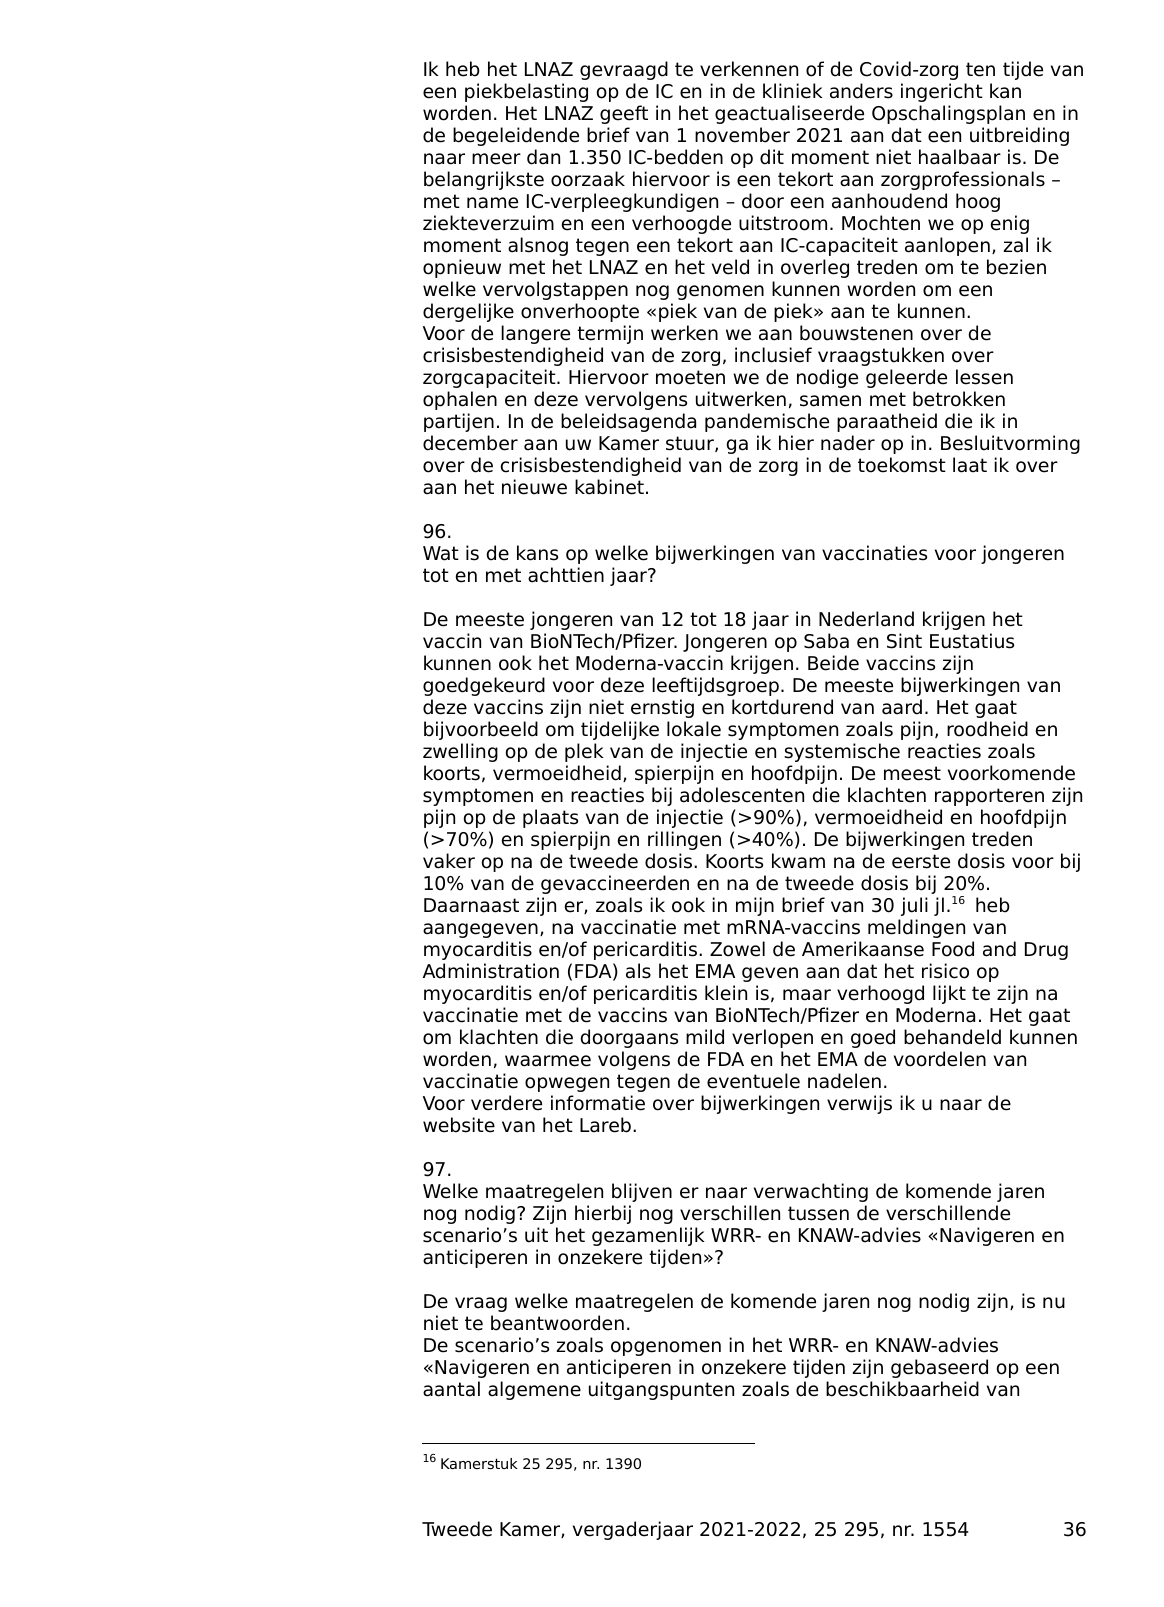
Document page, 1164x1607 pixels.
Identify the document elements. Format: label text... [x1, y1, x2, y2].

text Voor verdere informatie over bijwerkingen verwijs ik u naar de website van het Lareb. [422, 1092, 1087, 1136]
text Welke maatregelen blijven er naar verwachting de komende jaren nog nodig? Zijn hierbij nog verschillen tussen de verschillende scenario’s uit het gezamenlijk WRR- en KNAW-advies «Navigeren en anticiperen in onzekere tijden»? [422, 1181, 1087, 1268]
text De meeste jongeren van 12 tot 18 jaar in Nederland krijgen het vaccin van BioNTech/Pfizer. Jongeren op Saba en Sint Eustatius kunnen ook het Moderna-vaccin krijgen. Beide vaccins zijn goedgekeurd voor deze leeftijdsgroep. De meeste bijwerkingen van deze vaccins zijn niet ernstig en kortdurend van aard. Het gaat bijvoorbeeld om tijdelijke lokale symptomen zoals pijn, roodheid en zwelling op de plek van de injectie en systemische reacties zoals koorts, vermoeidheid, spierpijn en hoofdpijn. De meest voorkomende symptomen en reacties bij adolescenten die klachten rapporteren zijn pijn op de plaats van de injectie (>90%), vermoeidheid en hoofdpijn (>70%) en spierpijn en rillingen (>40%). De bijwerkingen treden vaker op na de tweede dosis. Koorts kwam na de eerste dosis voor bij 10% van de gevaccineerden en na de tweede dosis bij 20%. [422, 609, 1087, 895]
text Wat is de kans op welke bijwerkingen van vaccinaties voor jongeren tot en met achttien jaar? [422, 543, 1087, 587]
text De scenario’s zoals opgenomen in het WRR- en KNAW-advies «Navigeren en anticiperen in onzekere tijden zijn gebaseerd op een aantal algemene uitgangspunten zoals de beschikbaarheid van [422, 1335, 1087, 1401]
text Daarnaast zijn er, zoals ik ook in mijn brief van 30 juli jl. heb aangegeven, na vaccinatie met mRNA-vaccins meldingen van myocarditis en/of pericarditis. Zowel de Amerikaanse Food and Drug Administration (FDA) als het EMA geven aan dat het risico op myocarditis en/of pericarditis klein is, maar verhoogd lijkt te zijn na vaccinatie met de vaccins van BioNTech/Pfizer en Moderna. Het gaat om klachten die doorgaans mild verlopen en goed behandeld kunnen worden, waarmee volgens de FDA en het EMA de voordelen van vaccinatie opwegen tegen de eventuele nadelen. [422, 895, 1087, 1092]
text De vraag welke maatregelen de komende jaren nog nodig zijn, is nu niet te beantwoorden. [422, 1291, 1087, 1335]
text 97. [422, 1159, 1087, 1181]
text Voor de langere termijn werken we aan bouwstenen over de crisisbestendigheid van de zorg, inclusief vraagstukken over zorgcapaciteit. Hiervoor moeten we de nodige geleerde lessen ophalen en deze vervolgens uitwerken, samen met betrokken partijen. In de beleidsagenda pandemische paraatheid die ik in december aan uw Kamer stuur, ga ik hier nader op in. Besluitvorming over de crisisbestendigheid van de zorg in de toekomst laat ik over aan het nieuwe kabinet. [422, 323, 1087, 499]
text Kamerstuk 25 295, nr. 1390 [422, 1452, 1087, 1474]
text 96. [422, 521, 1087, 543]
text Ik heb het LNAZ gevraagd te verkennen of de Covid-zorg ten tijde van een piekbelasting op de IC en in de kliniek anders ingericht kan worden. Het LNAZ geeft in het geactualiseerde Opschalingsplan en in de begeleidende brief van 1 november 2021 aan dat een uitbreiding naar meer dan 1.350 IC-bedden op dit moment niet haalbaar is. De belangrijkste oorzaak hiervoor is een tekort aan zorgprofessionals – met name IC-verpleegkundigen – door een aanhoudend hoog ziekteverzuim en een verhoogde uitstroom. Mochten we op enig moment alsnog tegen een tekort aan IC-capaciteit aanlopen, zal ik opnieuw met het LNAZ en het veld in overleg treden om te bezien welke vervolgstappen nog genomen kunnen worden om een dergelijke onverhoopte «piek van de piek» aan te kunnen. [422, 59, 1087, 323]
